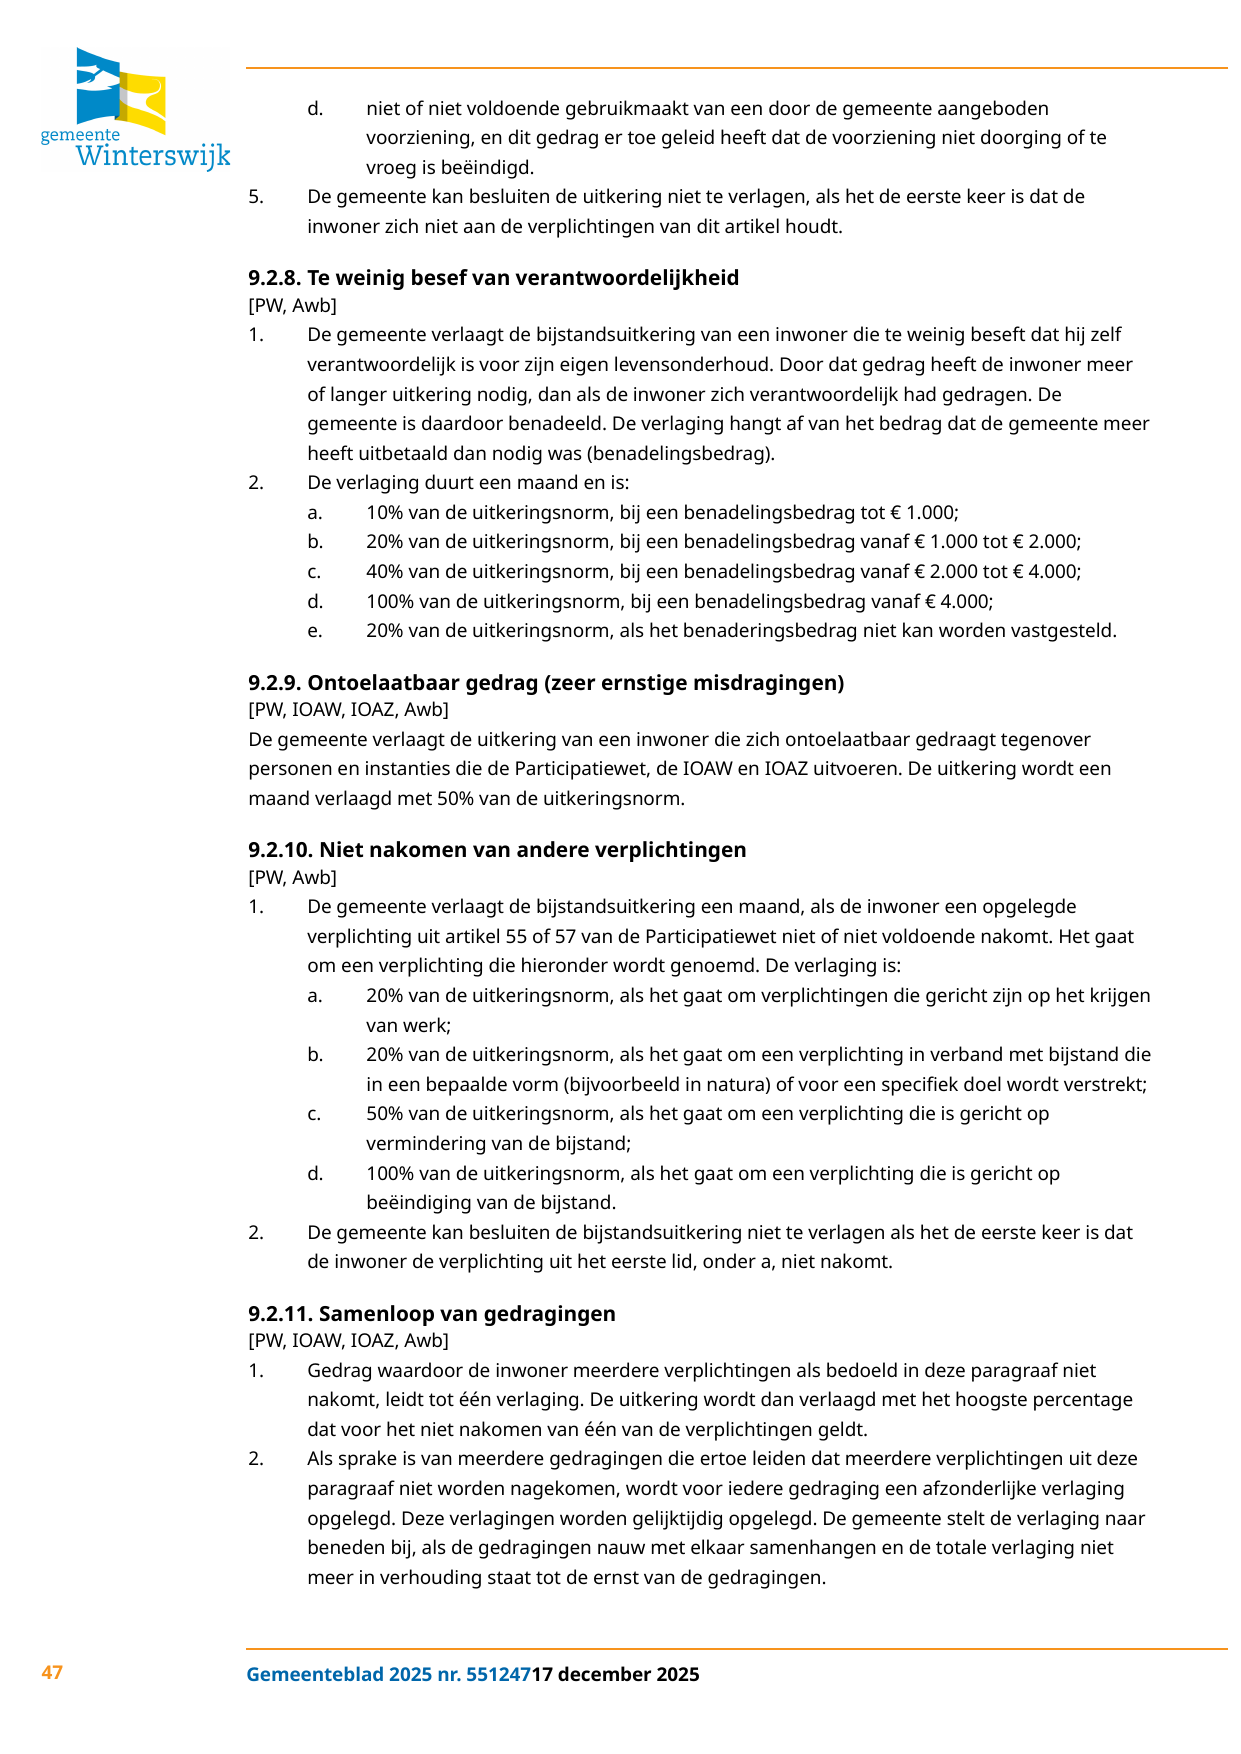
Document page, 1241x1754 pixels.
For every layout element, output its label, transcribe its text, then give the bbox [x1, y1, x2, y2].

list 20% van de uitkeringsnorm, als het gaat om verplichtingen die gericht zijn op het krijgen van werk; [307, 982, 1152, 1037]
text [PW, IOAW, IOAZ, Awb] [248, 1327, 1152, 1353]
list Als sprake is van meerdere gedragingen die ertoe leiden dat meerdere verplichtingen uit deze paragraaf niet worden nagekomen, wordt voor iedere gedraging een afzonderlijke verlaging opgelegd. Deze verlagingen worden gelijktijdig opgelegd. De gemeente stelt de verlaging naar beneden bij, als de gedragingen nauw met elkaar samenhangen en de totale verlaging niet meer in verhouding staat tot de ernst van de gedragingen. [248, 1446, 1152, 1590]
text 9.2.9. Ontoelaatbaar gedrag (zeer ernstige misdragingen) [248, 668, 1152, 696]
list De gemeente verlaagt de bijstandsuitkering een maand, als de inwoner een opgelegde verplichting uit artikel 55 of 57 van de Participatiewet niet of niet voldoende nakomt. Het gaat om een verplichting die hieronder wordt genoemd. De verlaging is: [248, 893, 1152, 978]
list 100% van de uitkeringsnorm, bij een benadelingsbedrag vanaf € 4.000; [307, 588, 1152, 613]
picture [41, 47, 231, 172]
list Gedrag waardoor de inwoner meerdere verplichtingen als bedoeld in deze paragraaf niet nakomt, leidt tot één verlaging. De uitkering wordt dan verlaagd met het hoogste percentage dat voor het niet nakomen van één van de verplichtingen geldt. [248, 1357, 1152, 1442]
list 50% van de uitkeringsnorm, als het gaat om een verplichting die is gericht op vermindering van de bijstand; [307, 1101, 1152, 1156]
list niet of niet voldoende gebruikmaakt van een door de gemeente aangeboden voorziening, en dit gedrag er toe geleid heeft dat de voorziening niet doorging of te vroeg is beëindigd. [307, 95, 1152, 180]
list 20% van de uitkeringsnorm, bij een benadelingsbedrag vanaf € 1.000 tot € 2.000; [307, 529, 1152, 554]
text De gemeente verlaagt de uitkering van een inwoner die zich ontoelaatbaar gedraagt tegenover personen en instanties die de Participatiewet, de IOAW en IOAZ uitvoeren. De uitkering wordt een maand verlaagd met 50% van de uitkeringsnorm. [248, 726, 1152, 811]
list De gemeente kan besluiten de bijstandsuitkering niet te verlagen als het de eerste keer is dat de inwoner de verplichting uit het eerste lid, onder a, niet nakomt. [248, 1219, 1152, 1274]
list 20% van de uitkeringsnorm, als het benaderingsbedrag niet kan worden vastgesteld. [307, 617, 1152, 643]
list 10% van de uitkeringsnorm, bij een benadelingsbedrag tot € 1.000; [307, 499, 1152, 525]
text 9.2.11. Samenloop van gedragingen [248, 1299, 1152, 1327]
list 100% van de uitkeringsnorm, als het gaat om een verplichting die is gericht op beëindiging van de bijstand. [307, 1160, 1152, 1215]
picture [225, 153, 231, 162]
text [PW, IOAW, IOAZ, Awb] [248, 696, 1152, 722]
list 40% van de uitkeringsnorm, bij een benadelingsbedrag vanaf € 2.000 tot € 4.000; [307, 558, 1152, 584]
text 9.2.8. Te weinig besef van verantwoordelijkheid [248, 263, 1152, 292]
list 20% van de uitkeringsnorm, als het gaat om een verplichting in verband met bijstand die in een bepaalde vorm (bijvoorbeeld in natura) of voor een specifiek doel wordt verstrekt; [307, 1041, 1152, 1097]
list De verlaging duurt een maand en is: [248, 469, 1152, 495]
text [PW, Awb] [248, 864, 1152, 889]
list De gemeente verlaagt de bijstandsuitkering van een inwoner die te weinig beseft dat hij zelf verantwoordelijk is voor zijn eigen levensonderhoud. Door dat gedrag heeft de inwoner meer of langer uitkering nodig, dan als de inwoner zich verantwoordelijk had gedragen. De gemeente is daardoor benadeeld. De verlaging hangt af van het bedrag dat de gemeente meer heeft uitbetaald dan nodig was (benadelingsbedrag). [248, 322, 1152, 466]
text [PW, Awb] [248, 292, 1152, 318]
list De gemeente kan besluiten de uitkering niet te verlagen, als het de eerste keer is dat de inwoner zich niet aan de verplichtingen van dit artikel houdt. [248, 183, 1152, 239]
text 9.2.10. Niet nakomen van andere verplichtingen [248, 835, 1152, 864]
